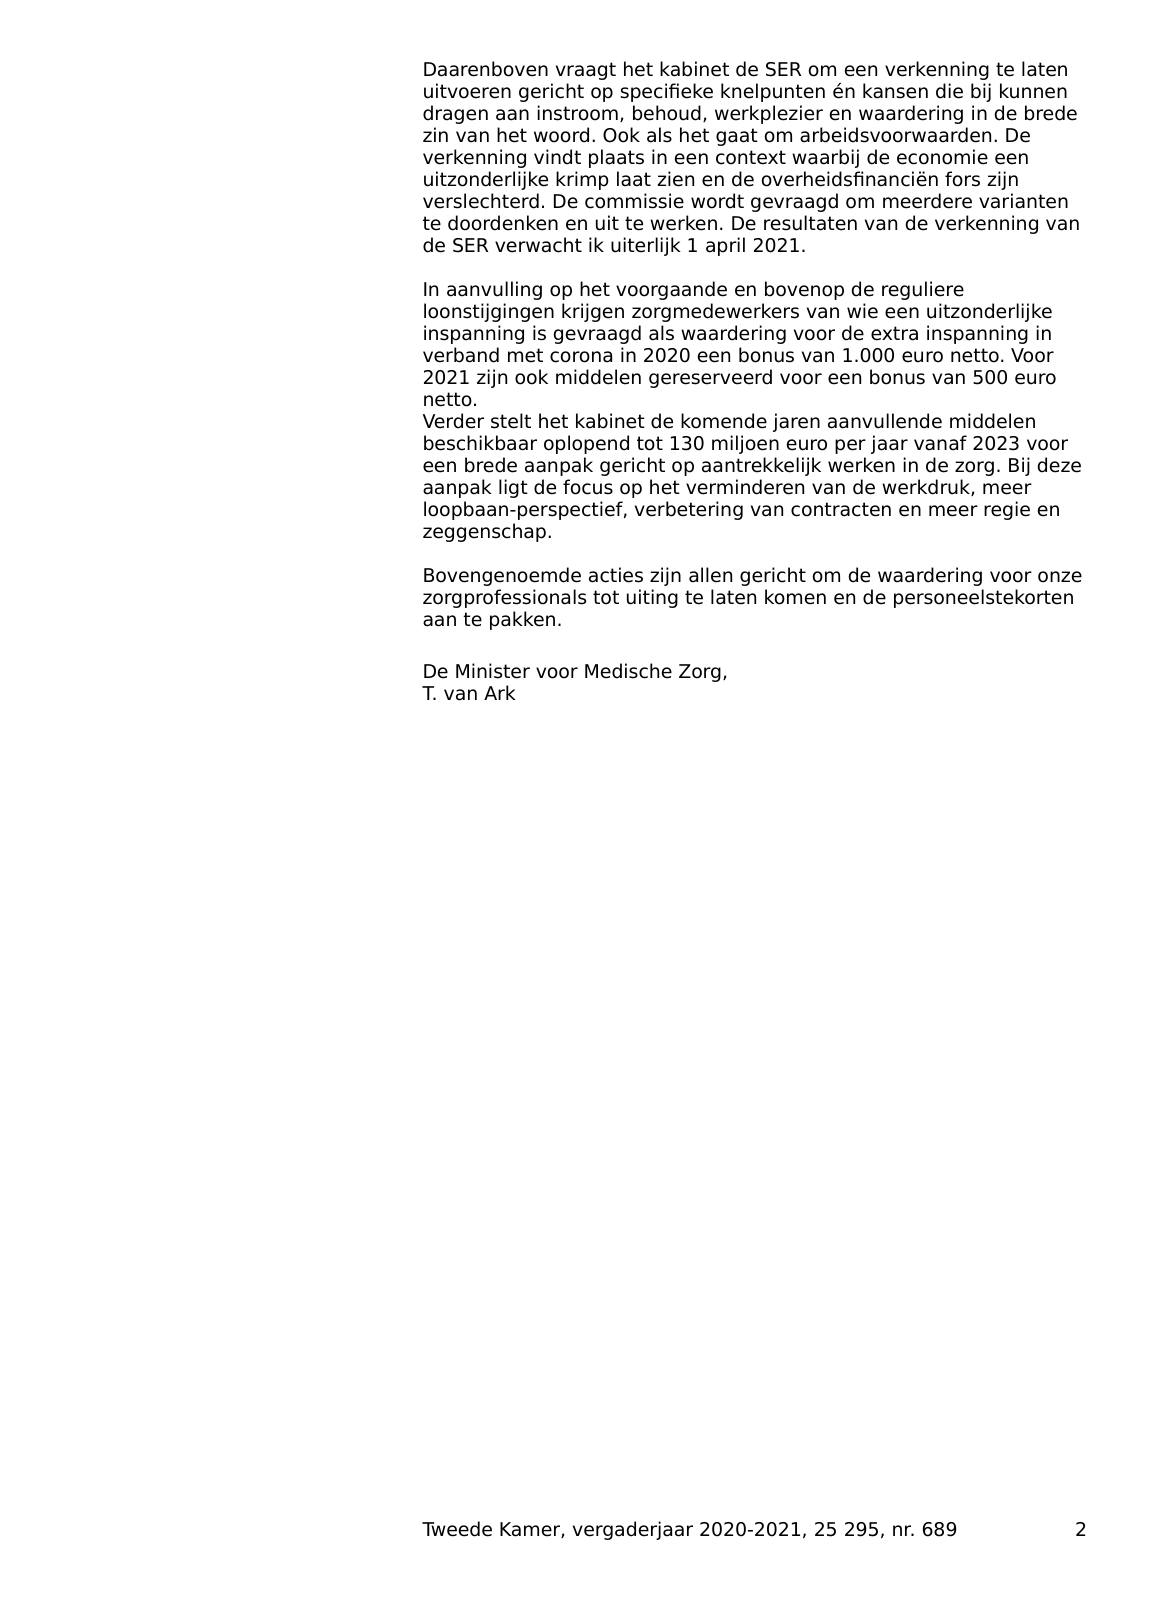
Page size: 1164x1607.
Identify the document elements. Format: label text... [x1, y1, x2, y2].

text Verder stelt het kabinet de komende jaren aanvullende middelen beschikbaar oplopend tot 130 miljoen euro per jaar vanaf 2023 voor een brede aanpak gericht op aantrekkelijk werken in de zorg. Bij deze aanpak ligt de focus op het verminderen van de werkdruk, meer loopbaan-perspectief, verbetering van contracten en meer regie en zeggenschap. [422, 411, 1087, 543]
text Bovengenoemde acties zijn allen gericht om de waardering voor onze zorgprofessionals tot uiting te laten komen en de personeelstekorten aan te pakken. [422, 565, 1087, 631]
text In aanvulling op het voorgaande en bovenop de reguliere loonstijgingen krijgen zorgmedewerkers van wie een uitzonderlijke inspanning is gevraagd als waardering voor de extra inspanning in verband met corona in 2020 een bonus van 1.000 euro netto. Voor 2021 zijn ook middelen gereserveerd voor een bonus van 500 euro netto. [422, 279, 1087, 411]
text De Minister voor Medische Zorg, T. van Ark [422, 661, 1087, 705]
text Daarenboven vraagt het kabinet de SER om een verkenning te laten uitvoeren gericht op specifieke knelpunten én kansen die bij kunnen dragen aan instroom, behoud, werkplezier en waardering in de brede zin van het woord. Ook als het gaat om arbeidsvoorwaarden. De verkenning vindt plaats in een context waarbij de economie een uitzonderlijke krimp laat zien en de overheidsfinanciën fors zijn verslechterd. De commissie wordt gevraagd om meerdere varianten te doordenken en uit te werken. De resultaten van de verkenning van de SER verwacht ik uiterlijk 1 april 2021. [422, 59, 1087, 257]
